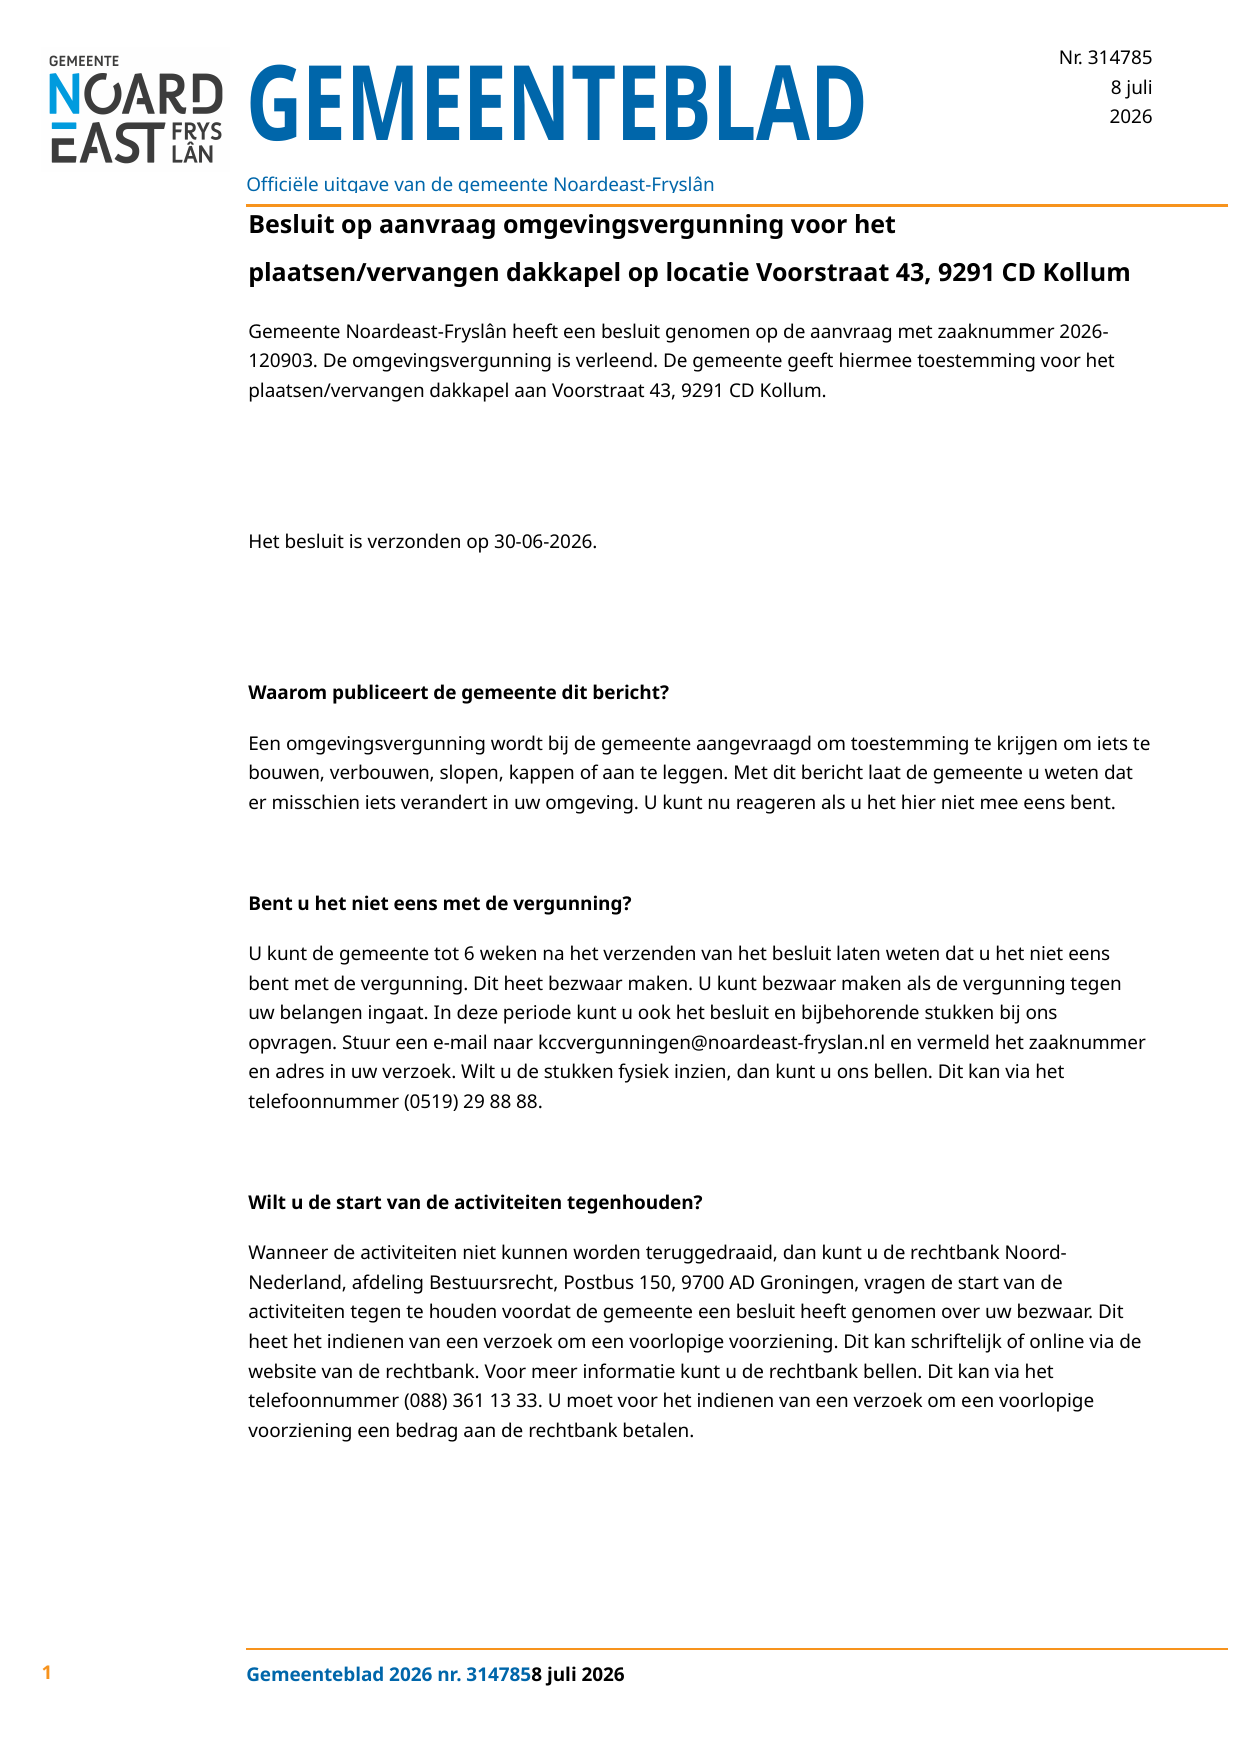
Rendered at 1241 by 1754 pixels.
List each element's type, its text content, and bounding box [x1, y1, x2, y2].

text Wilt u de start van de activiteiten tegenhouden? [248, 1189, 1152, 1215]
picture [41, 47, 231, 172]
text Bent u het niet eens met de vergunning? [248, 890, 1152, 916]
text Waarom publiceert de gemeente dit bericht? [248, 679, 1152, 705]
text Gemeente Noardeast-Fryslân heeft een besluit genomen op de aanvraag met zaaknummer 2026-120903. De omgevingsvergunning is verleend. De gemeente geeft hiermee toestemming voor het plaatsen/vervangen dakkapel aan Voorstraat 43, 9291 CD Kollum. [248, 318, 1152, 403]
text Een omgevingsvergunning wordt bij de gemeente aangevraagd om toestemming te krijgen om iets te bouwen, verbouwen, slopen, kappen of aan te leggen. Met dit bericht laat de gemeente u weten dat er misschien iets verandert in uw omgeving. U kunt nu reageren als u het hier niet mee eens bent. [248, 730, 1152, 815]
text Besluit op aanvraag omgevingsvergunning voor het plaatsen/vervangen dakkapel op locatie Voorstraat 43, 9291 CD Kollum [248, 207, 1152, 288]
text Het besluit is verzonden op 30-06-2026. [248, 528, 1152, 554]
text Wanneer de activiteiten niet kunnen worden teruggedraaid, dan kunt u de rechtbank Noord-Nederland, afdeling Bestuursrecht, Postbus 150, 9700 AD Groningen, vragen de start van de activiteiten tegen te houden voordat de gemeente een besluit heeft genomen over uw bezwaar. Dit heet het indienen van een verzoek om een voorlopige voorziening. Dit kan schriftelijk of online via de website van de rechtbank. Voor meer informatie kunt u de rechtbank bellen. Dit kan via het telefoonnummer (088) 361 13 33. U moet voor het indienen van een verzoek om een voorlopige voorziening een bedrag aan de rechtbank betalen. [248, 1239, 1152, 1443]
text U kunt de gemeente tot 6 weken na het verzenden van het besluit laten weten dat u het niet eens bent met de vergunning. Dit heet bezwaar maken. U kunt bezwaar maken als de vergunning tegen uw belangen ingaat. In deze periode kunt u ook het besluit en bijbehorende stukken bij ons opvragen. Stuur een e-mail naar kccvergunningen@noardeast-fryslan.nl en vermeld het zaaknummer en adres in uw verzoek. Wilt u de stukken fysiek inzien, dan kunt u ons bellen. Dit kan via het telefoonnummer (0519) 29 88 88. [248, 940, 1152, 1114]
